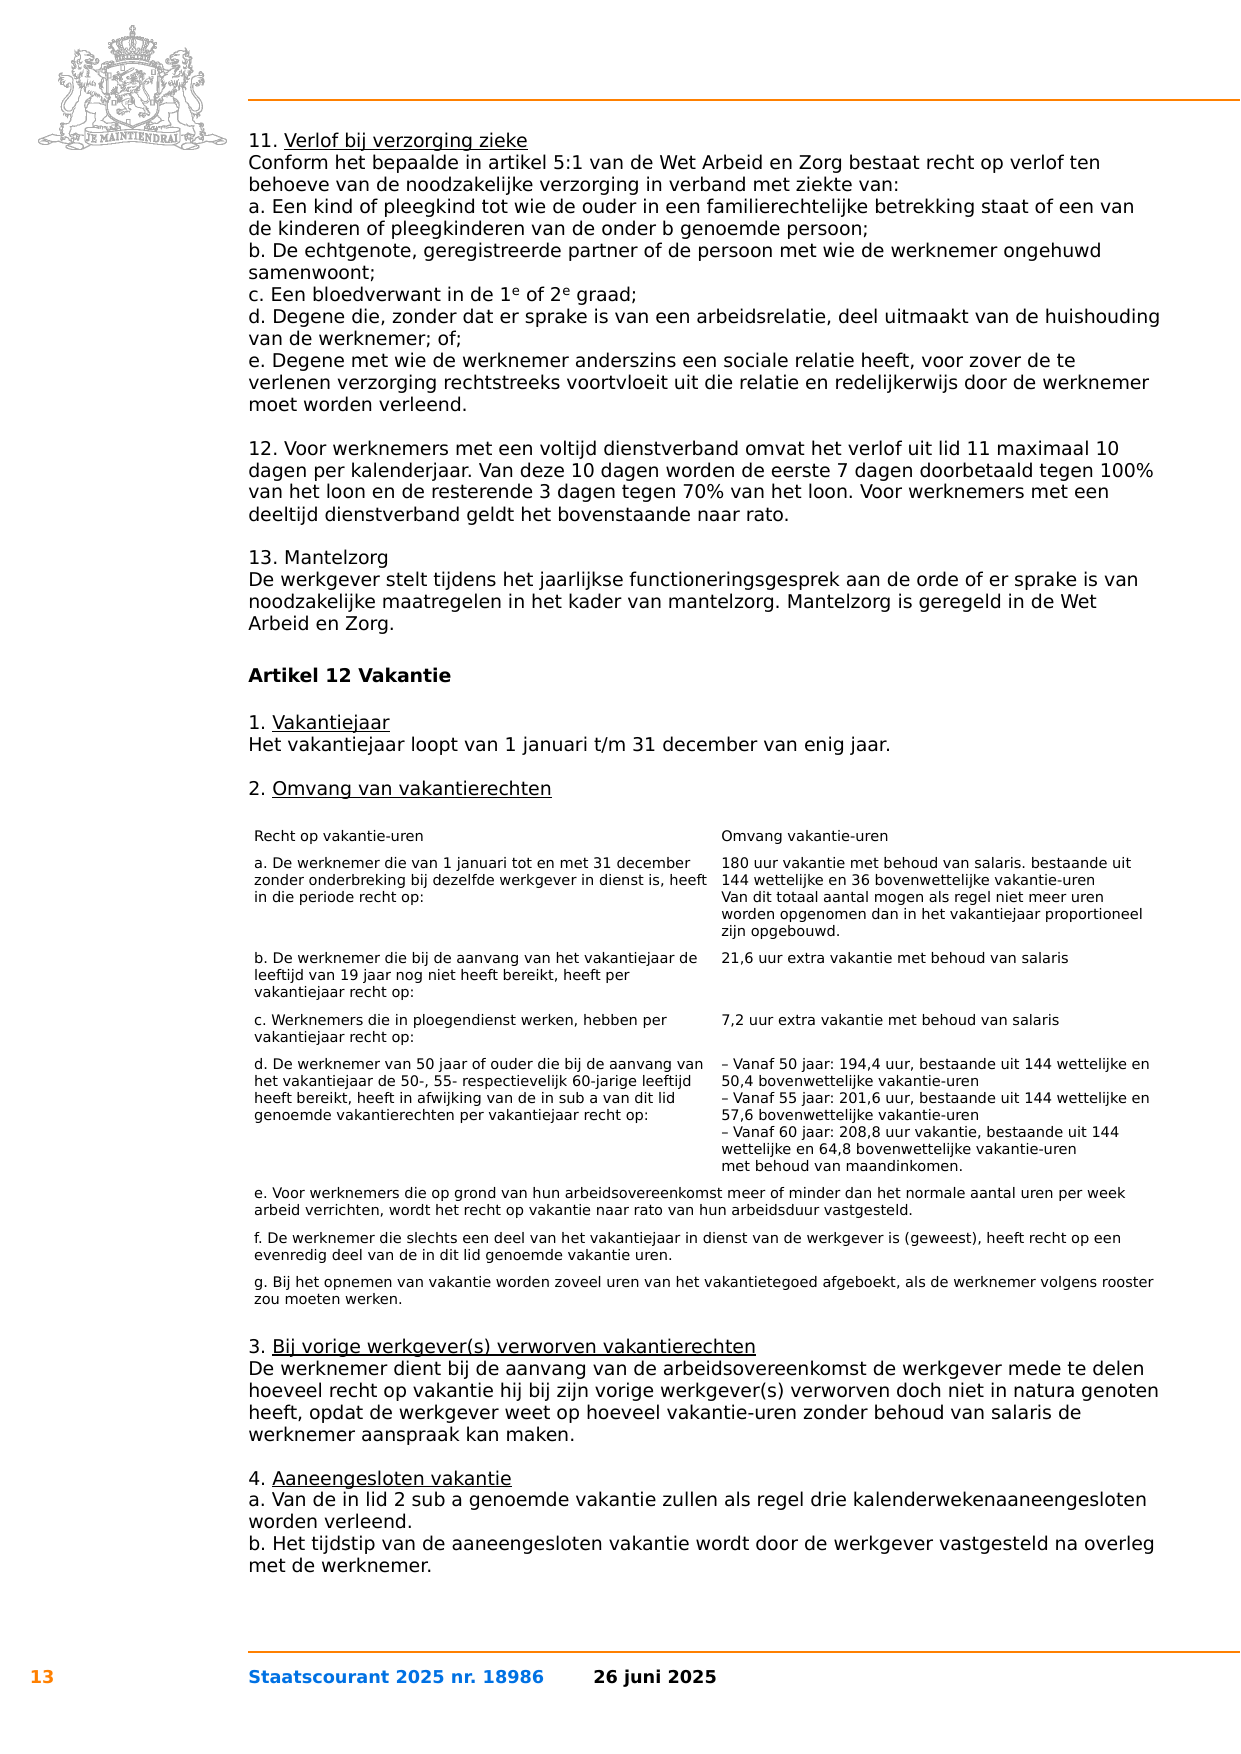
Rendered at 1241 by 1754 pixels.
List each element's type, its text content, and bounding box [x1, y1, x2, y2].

table_cell f. De werknemer die slechts een deel van het vakantiejaar in dienst van de werkgever is (geweest), heeft recht op een evenredig deel van de in dit lid genoemde vakantie uren. [249, 1225, 1163, 1268]
text b. De echtgenote, geregistreerde partner of de persoon met wie de werknemer ongehuwd samenwoont; [248, 240, 1163, 284]
text Het vakantiejaar loopt van 1 januari t/m 31 december van enig jaar. [248, 734, 1163, 756]
table_cell d. De werknemer van 50 jaar of ouder die bij de aanvang van het vakantiejaar de 50-, 55- respectievelijk 60-jarige leeftijd heeft bereikt, heeft in afwijking van de in sub a van dit lid genoemde vakantierechten per vakantiejaar recht op: [249, 1051, 715, 1179]
picture [38, 25, 227, 150]
table_cell g. Bij het opnemen van vakantie worden zoveel uren van het vakantietegoed afgeboekt, als de werknemer volgens rooster zou moeten werken. [249, 1269, 1163, 1313]
table_header Omvang vakantie-uren [716, 823, 1163, 849]
table_cell c. Werknemers die in ploegendienst werken, hebben per vakantiejaar recht op: [249, 1007, 715, 1050]
text a. Van de in lid 2 sub a genoemde vakantie zullen als regel drie kalenderwekenaaneengesloten worden verleend. [248, 1489, 1163, 1533]
table_cell 21,6 uur extra vakantie met behoud van salaris [716, 946, 1163, 1006]
table_cell b. De werknemer die bij de aanvang van het vakantiejaar de leeftijd van 19 jaar nog niet heeft bereikt, heeft per vakantiejaar recht op: [249, 946, 715, 1006]
text c. Een bloedverwant in de 1e of 2e graad; [248, 284, 1163, 306]
text b. Het tijdstip van de aaneengesloten vakantie wordt door de werkgever vastgesteld na overleg met de werknemer. [248, 1533, 1163, 1577]
text 1. Vakantiejaar [248, 712, 1163, 734]
text De werknemer dient bij de aanvang van de arbeidsovereenkomst de werkgever mede te delen hoeveel recht op vakantie hij bij zijn vorige werkgever(s) verworven doch niet in natura genoten heeft, opdat de werkgever weet op hoeveel vakantie-uren zonder behoud van salaris de werknemer aanspraak kan maken. [248, 1358, 1163, 1446]
table_cell 180 uur vakantie met behoud van salaris. bestaande uit 144 wettelijke en 36 bovenwettelijke vakantie-uren Van dit totaal aantal mogen als regel niet meer uren worden opgenomen dan in het vakantiejaar proportioneel zijn opgebouwd. [716, 850, 1163, 944]
subtitle Artikel 12 Vakantie [248, 665, 1163, 687]
text De werkgever stelt tijdens het jaarlijkse functioneringsgesprek aan de orde of er sprake is van noodzakelijke maatregelen in het kader van mantelzorg. Mantelzorg is geregeld in de Wet Arbeid en Zorg. [248, 569, 1163, 635]
table_header Recht op vakantie-uren [249, 823, 715, 849]
text 13. Mantelzorg [248, 547, 1163, 569]
table_cell e. Voor werknemers die op grond van hun arbeidsovereenkomst meer of minder dan het normale aantal uren per week arbeid verrichten, wordt het recht op vakantie naar rato van hun arbeidsduur vastgesteld. [249, 1181, 1163, 1224]
text 4. Aaneengesloten vakantie [248, 1467, 1163, 1489]
table_cell 7,2 uur extra vakantie met behoud van salaris [716, 1007, 1163, 1050]
table_cell a. De werknemer die van 1 januari tot en met 31 december zonder onderbreking bij dezelfde werkgever in dienst is, heeft in die periode recht op: [249, 850, 715, 944]
text 12. Voor werknemers met een voltijd dienstverband omvat het verlof uit lid 11 maximaal 10 dagen per kalenderjaar. Van deze 10 dagen worden de eerste 7 dagen doorbetaald tegen 100% van het loon en de resterende 3 dagen tegen 70% van het loon. Voor werknemers met een deeltijd dienstverband geldt het bovenstaande naar rato. [248, 437, 1163, 525]
text 11. Verlof bij verzorging zieke [248, 130, 1163, 152]
text 3. Bij vorige werkgever(s) verworven vakantierechten [248, 1336, 1163, 1358]
text d. Degene die, zonder dat er sprake is van een arbeidsrelatie, deel uitmaakt van de huishouding van de werknemer; of; [248, 306, 1163, 350]
text a. Een kind of pleegkind tot wie de ouder in een familierechtelijke betrekking staat of een van de kinderen of pleegkinderen van de onder b genoemde persoon; [248, 196, 1163, 240]
text 2. Omvang van vakantierechten [248, 778, 1163, 800]
table_cell – Vanaf 50 jaar: 194,4 uur, bestaande uit 144 wettelijke en 50,4 bovenwettelijke vakantie-uren – Vanaf 55 jaar: 201,6 uur, bestaande uit 144 wettelijke en 57,6 bovenwettelijke vakantie-uren – Vanaf 60 jaar: 208,8 uur vakantie, bestaande uit 144 wettelijke en 64,8 bovenwettelijke vakantie-uren met behoud van maandinkomen. [716, 1051, 1163, 1179]
text e. Degene met wie de werknemer anderszins een sociale relatie heeft, voor zover de te verlenen verzorging rechtstreeks voortvloeit uit die relatie en redelijkerwijs door de werknemer moet worden verleend. [248, 350, 1163, 416]
text Conform het bepaalde in artikel 5:1 van de Wet Arbeid en Zorg bestaat recht op verlof ten behoeve van de noodzakelijke verzorging in verband met ziekte van: [248, 152, 1163, 196]
